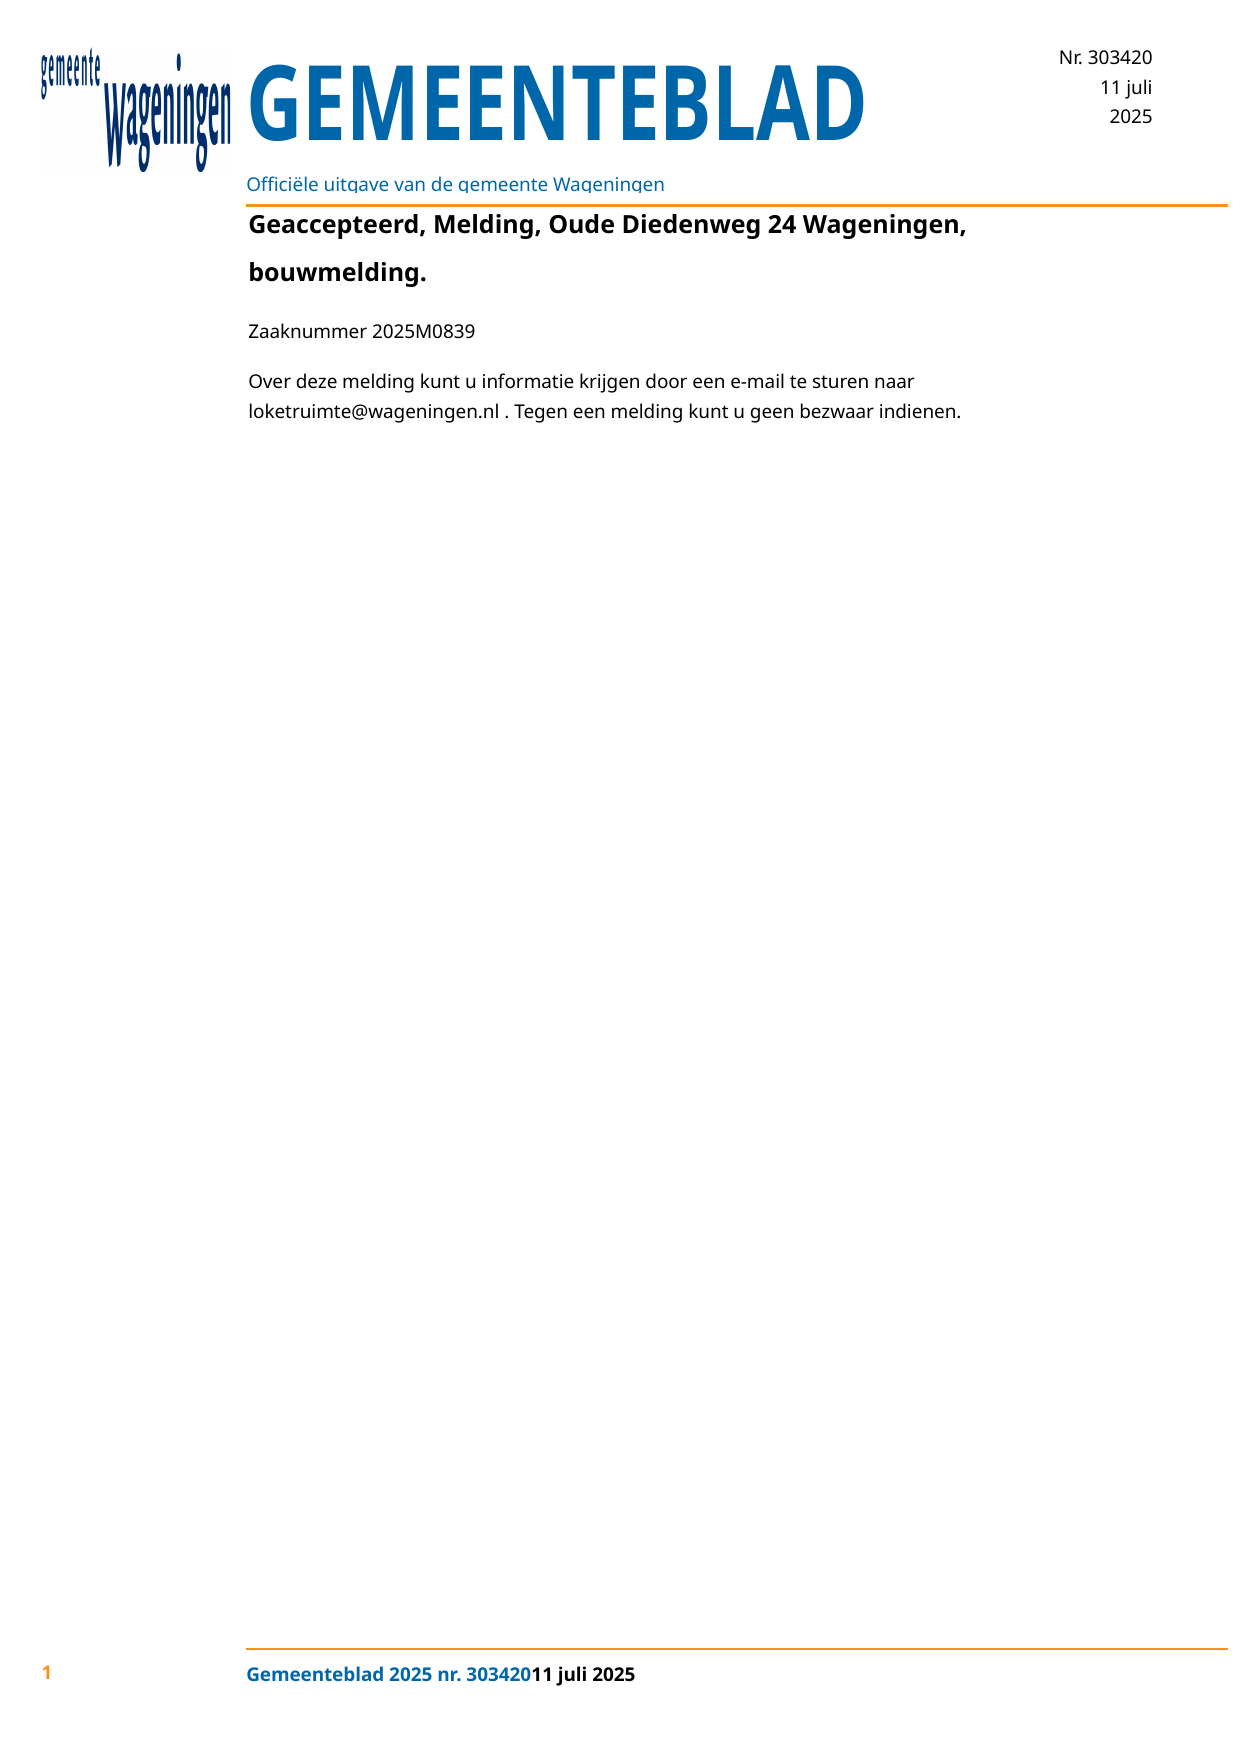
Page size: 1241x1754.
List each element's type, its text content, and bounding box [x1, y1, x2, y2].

text Zaaknummer 2025M0839 [248, 318, 1152, 344]
text Over deze melding kunt u informatie krijgen door een e-mail te sturen naar loketruimte@wageningen.nl . Tegen een melding kunt u geen bezwaar indienen. [248, 368, 1152, 424]
picture [41, 47, 231, 172]
text Geaccepteerd, Melding, Oude Diedenweg 24 Wageningen, bouwmelding. [248, 207, 1152, 288]
